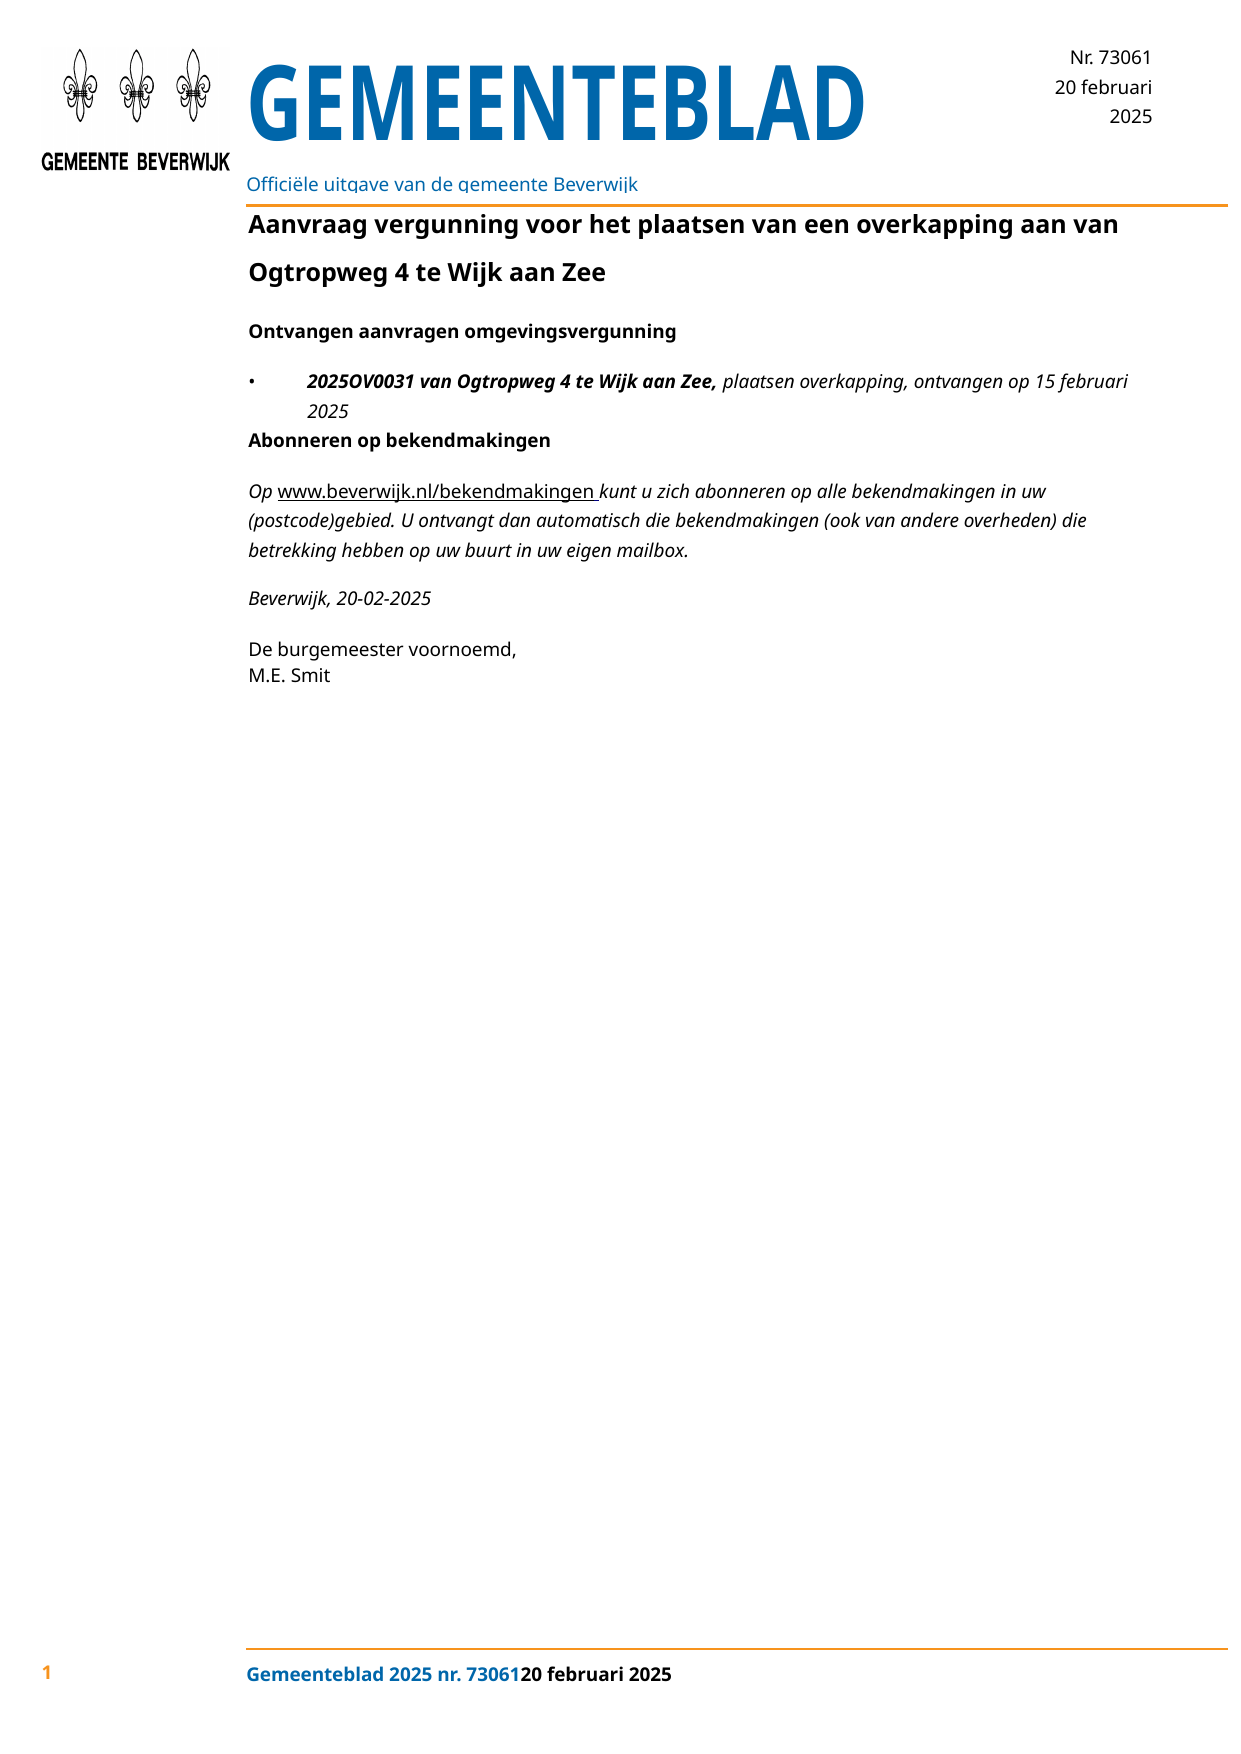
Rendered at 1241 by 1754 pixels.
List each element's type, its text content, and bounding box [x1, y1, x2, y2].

text Aanvraag vergunning voor het plaatsen van een overkapping aan van Ogtropweg 4 te Wijk aan Zee [248, 207, 1152, 288]
list 2025OV0031 van Ogtropweg 4 te Wijk aan Zee, plaatsen overkapping, ontvangen op 15 februari 2025 [248, 368, 1152, 424]
text De burgemeester voornoemd, [248, 636, 1152, 662]
text Op www.beverwijk.nl/bekendmakingen kunt u zich abonneren op alle bekendmakingen in uw (postcode)gebied. U ontvangt dan automatisch die bekendmakingen (ook van andere overheden) die betrekking hebben op uw buurt in uw eigen mailbox. [248, 478, 1152, 563]
text M.E. Smit [248, 662, 1152, 688]
text Abonneren op bekendmakingen [248, 427, 1152, 453]
text Beverwijk, 20-02-2025 [248, 585, 1152, 611]
picture [41, 47, 231, 172]
text Ontvangen aanvragen omgevingsvergunning [248, 318, 1152, 344]
